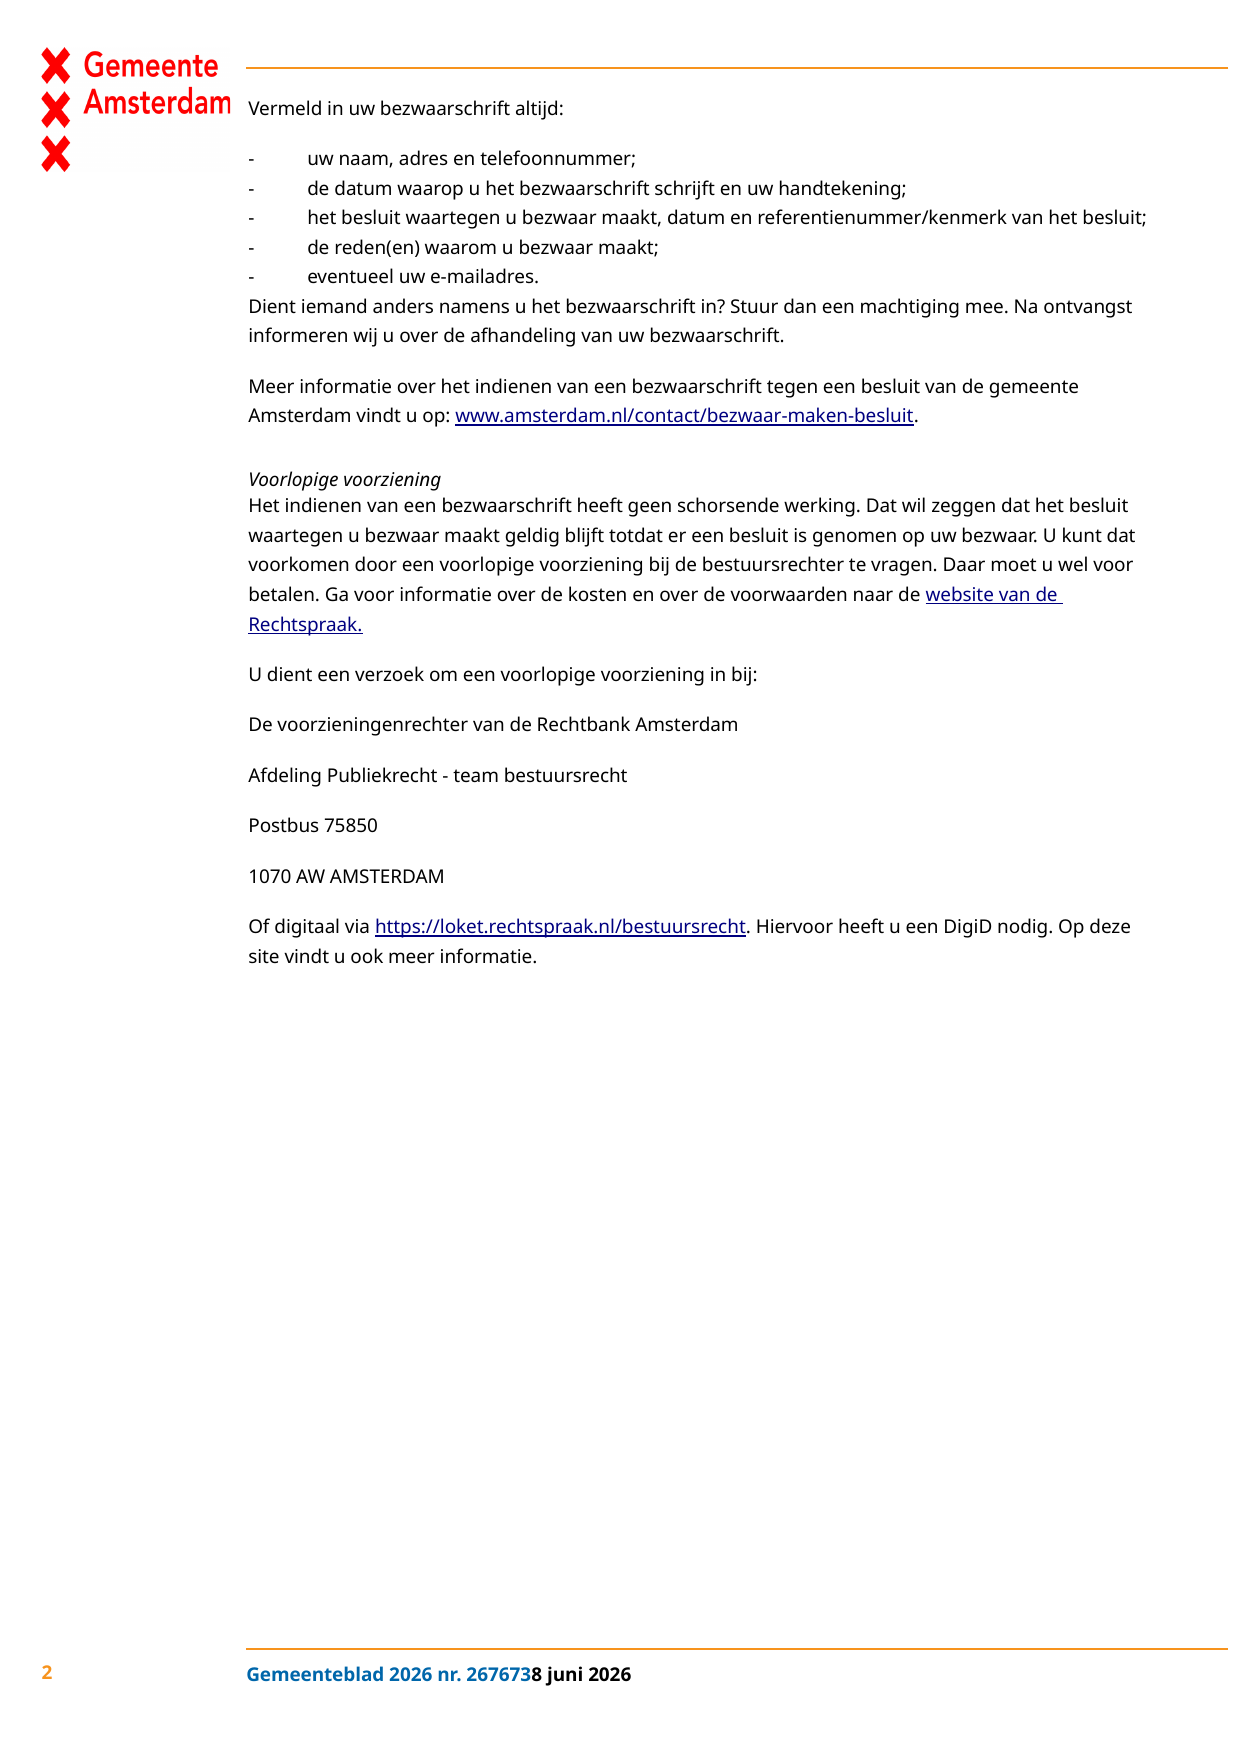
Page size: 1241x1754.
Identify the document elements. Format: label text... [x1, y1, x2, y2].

list het besluit waartegen u bezwaar maakt, datum en referentienummer/kenmerk van het besluit; [248, 204, 1152, 230]
text Dient iemand anders namens u het bezwaarschrift in? Stuur dan een machtiging mee. Na ontvangst informeren wij u over de afhandeling van uw bezwaarschrift. [248, 293, 1152, 348]
text Vermeld in uw bezwaarschrift altijd: [248, 95, 1152, 121]
text Afdeling Publiekrecht - team bestuursrecht [248, 762, 1152, 788]
list de datum waarop u het bezwaarschrift schrijft en uw handtekening; [248, 175, 1152, 201]
text Het indienen van een bezwaarschrift heeft geen schorsende werking. Dat wil zeggen dat het besluit waartegen u bezwaar maakt geldig blijft totdat er een besluit is genomen op uw bezwaar. U kunt dat voorkomen door een voorlopige voorziening bij de bestuursrechter te vragen. Daar moet u wel voor betalen. Ga voor informatie over de kosten en over de voorwaarden naar de website van de Rechtspraak. [248, 492, 1152, 636]
text Voorlopige voorziening [248, 467, 1152, 492]
text Postbus 75850 [248, 812, 1152, 838]
list eventueel uw e-mailadres. [248, 263, 1152, 289]
list de reden(en) waarom u bezwaar maakt; [248, 234, 1152, 260]
text Meer informatie over het indienen van een bezwaarschrift tegen een besluit van de gemeente Amsterdam vindt u op: www.amsterdam.nl/contact/bezwaar-maken-besluit. [248, 373, 1152, 428]
picture [41, 47, 231, 172]
text De voorzieningenrechter van de Rechtbank Amsterdam [248, 712, 1152, 737]
text 1070 AW AMSTERDAM [248, 863, 1152, 888]
list uw naam, adres en telefoonnummer; [248, 145, 1152, 171]
text U dient een verzoek om een voorlopige voorziening in bij: [248, 661, 1152, 687]
text Of digitaal via https://loket.rechtspraak.nl/bestuursrecht. Hiervoor heeft u een DigiD nodig. Op deze site vindt u ook meer informatie. [248, 913, 1152, 968]
